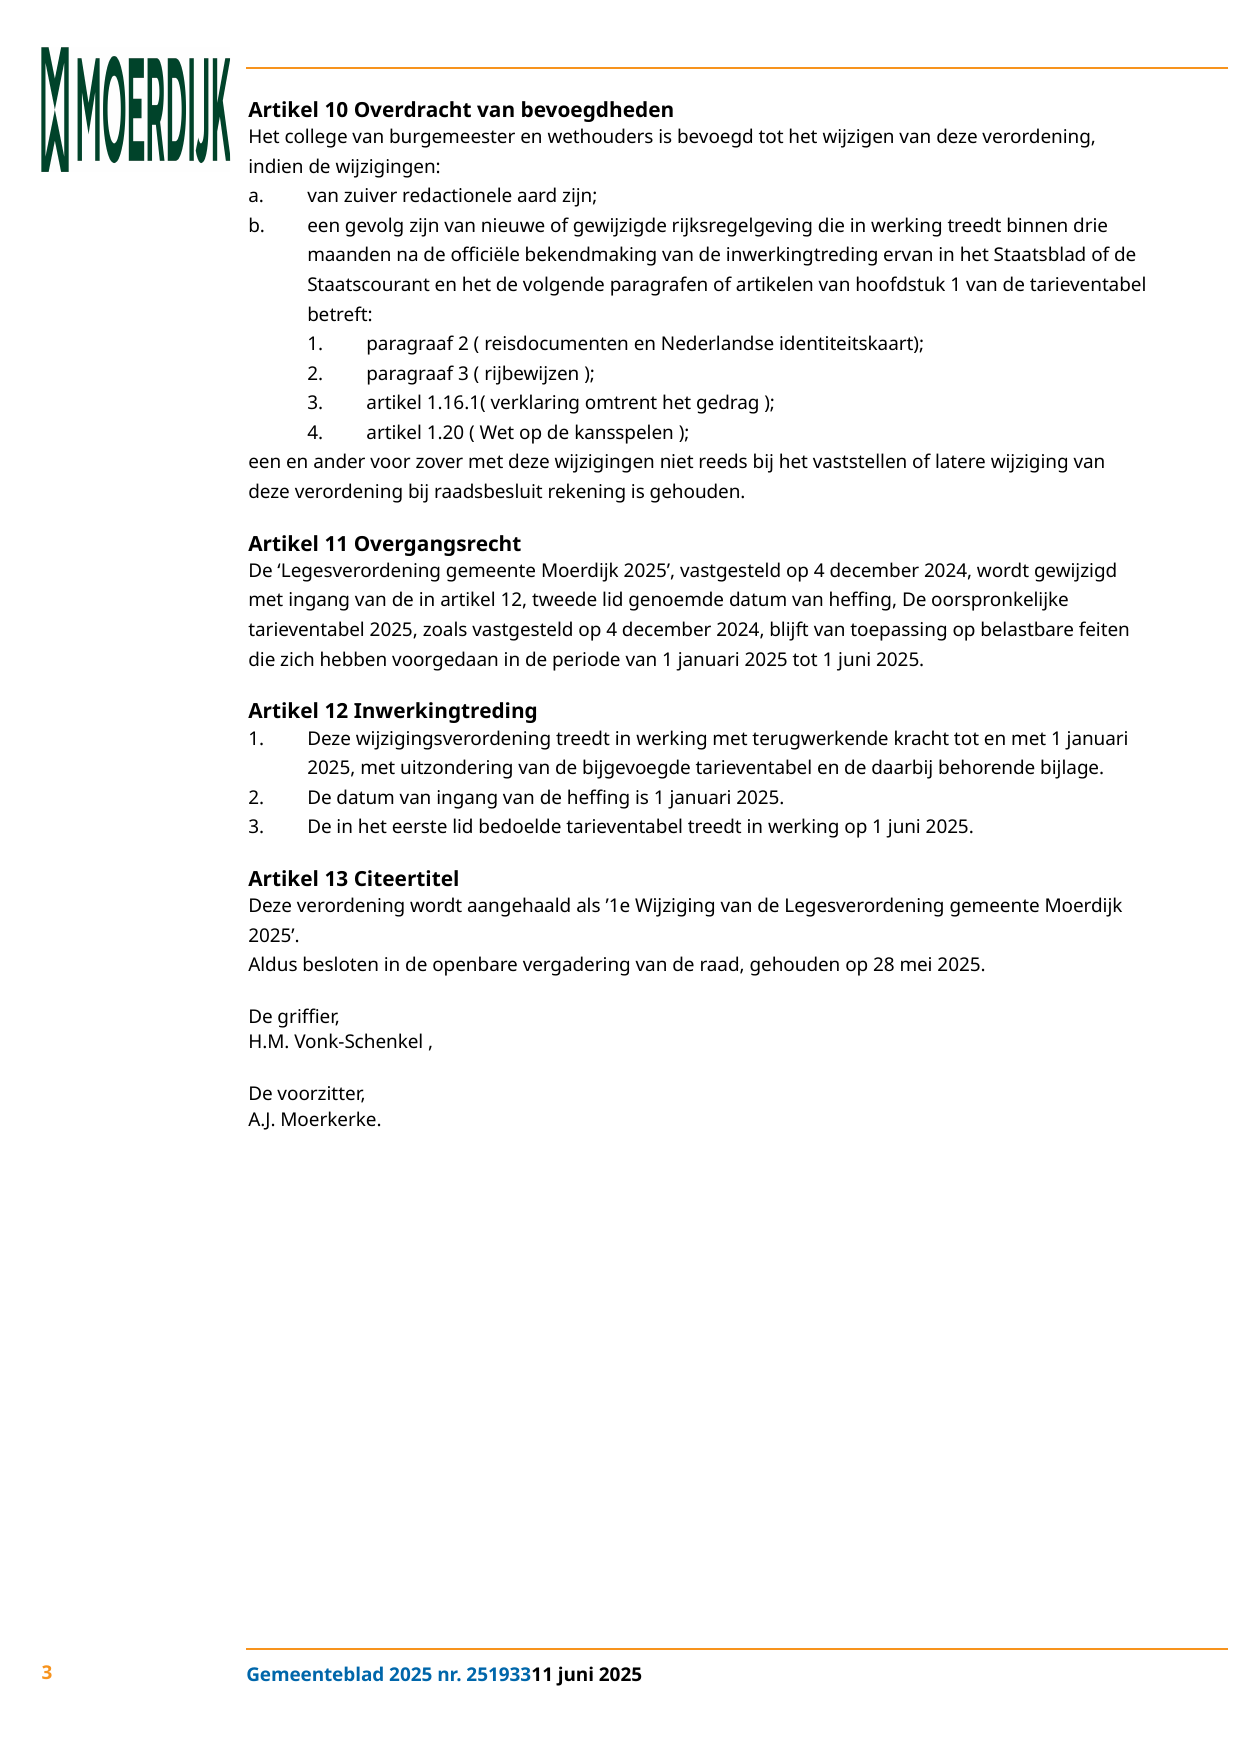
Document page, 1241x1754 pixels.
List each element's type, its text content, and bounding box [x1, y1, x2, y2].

text een en ander voor zover met deze wijzigingen niet reeds bij het vaststellen of latere wijziging van deze verordening bij raadsbesluit rekening is gehouden. [248, 449, 1152, 504]
text Artikel 13 Citeertitel [248, 864, 1152, 892]
text Deze verordening wordt aangehaald als ’1e Wijziging van de Legesverordening gemeente Moerdijk 2025’. [248, 892, 1152, 948]
text De ‘Legesverordening gemeente Moerdijk 2025’, vastgesteld op 4 december 2024, wordt gewijzigd met ingang van de in artikel 12, tweede lid genoemde datum van heffing, De oorspronkelijke tarieventabel 2025, zoals vastgesteld op 4 december 2024, blijft van toepassing op belastbare feiten die zich hebben voorgedaan in de periode van 1 januari 2025 tot 1 juni 2025. [248, 557, 1152, 672]
list artikel 1.16.1( verklaring omtrent het gedrag ); [307, 389, 1152, 415]
list een gevolg zijn van nieuwe of gewijzigde rijksregelgeving die in werking treedt binnen drie maanden na de officiële bekendmaking van de inwerkingtreding ervan in het Staatsblad of de Staatscourant en het de volgende paragrafen of artikelen van hoofdstuk 1 van de tarieventabel betreft: [248, 212, 1152, 326]
list Deze wijzigingsverordening treedt in werking met terugwerkende kracht tot en met 1 januari 2025, met uitzondering van de bijgevoegde tarieventabel en de daarbij behorende bijlage. [248, 725, 1152, 780]
text De voorzitter, [248, 1080, 1152, 1106]
text Artikel 12 Inwerkingtreding [248, 696, 1152, 725]
text Artikel 11 Overgangsrecht [248, 529, 1152, 557]
text A.J. Moerkerke. [248, 1106, 1152, 1132]
text De griffier, [248, 1003, 1152, 1029]
text Het college van burgemeester en wethouders is bevoegd tot het wijzigen van deze verordening, indien de wijzigingen: [248, 123, 1152, 178]
list De datum van ingang van de heffing is 1 januari 2025. [248, 784, 1152, 809]
list paragraaf 2 ( reisdocumenten en Nederlandse identiteitskaart); [307, 330, 1152, 356]
list artikel 1.20 ( Wet op de kansspelen ); [307, 419, 1152, 445]
list van zuiver redactionele aard zijn; [248, 182, 1152, 208]
text Artikel 10 Overdracht van bevoegdheden [248, 95, 1152, 123]
text H.M. Vonk-Schenkel , [248, 1029, 1152, 1054]
text Aldus besloten in de openbare vergadering van de raad, gehouden op 28 mei 2025. [248, 951, 1152, 977]
list De in het eerste lid bedoelde tarieventabel treedt in werking op 1 juni 2025. [248, 813, 1152, 839]
list paragraaf 3 ( rijbewijzen ); [307, 360, 1152, 386]
picture [41, 47, 231, 172]
